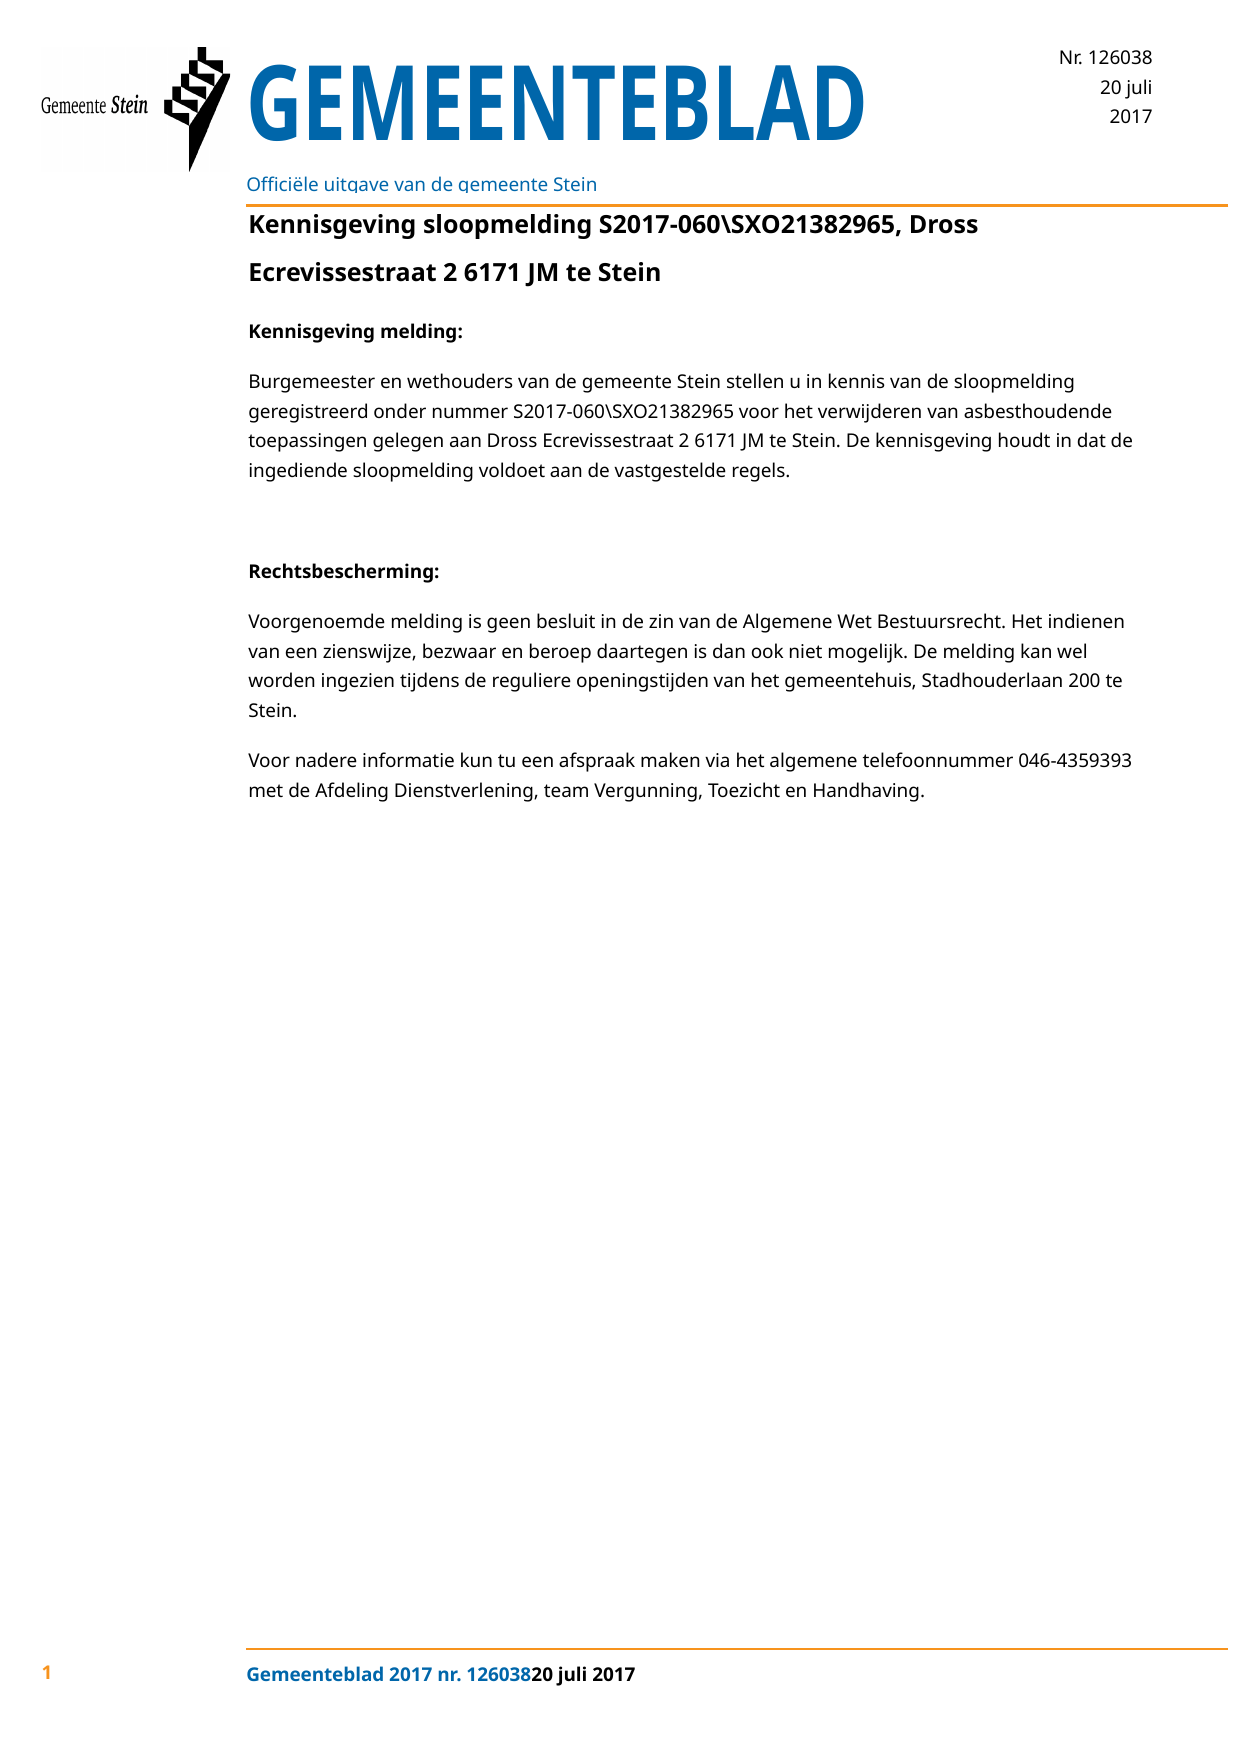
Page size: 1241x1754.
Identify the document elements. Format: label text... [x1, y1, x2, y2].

text Kennisgeving sloopmelding S2017-060\SXO21382965, Dross Ecrevissestraat 2 6171 JM te Stein [248, 207, 1152, 288]
text Kennisgeving melding: [248, 318, 1152, 344]
text Voor nadere informatie kun tu een afspraak maken via het algemene telefoonnummer 046-4359393 met de Afdeling Dienstverlening, team Vergunning, Toezicht en Handhaving. [248, 747, 1152, 803]
text Voorgenoemde melding is geen besluit in de zin van de Algemene Wet Bestuursrecht. Het indienen van een zienswijze, bezwaar en beroep daartegen is dan ook niet mogelijk. De melding kan wel worden ingezien tijdens de reguliere openingstijden van het gemeentehuis, Stadhouderlaan 200 te Stein. [248, 608, 1152, 723]
picture [41, 47, 231, 172]
text Rechtsbescherming: [248, 558, 1152, 584]
text Burgemeester en wethouders van de gemeente Stein stellen u in kennis van de sloopmelding geregistreerd onder nummer S2017-060\SXO21382965 voor het verwijderen van asbesthoudende toepassingen gelegen aan Dross Ecrevissestraat 2 6171 JM te Stein. De kennisgeving houdt in dat de ingediende sloopmelding voldoet aan de vastgestelde regels. [248, 368, 1152, 483]
